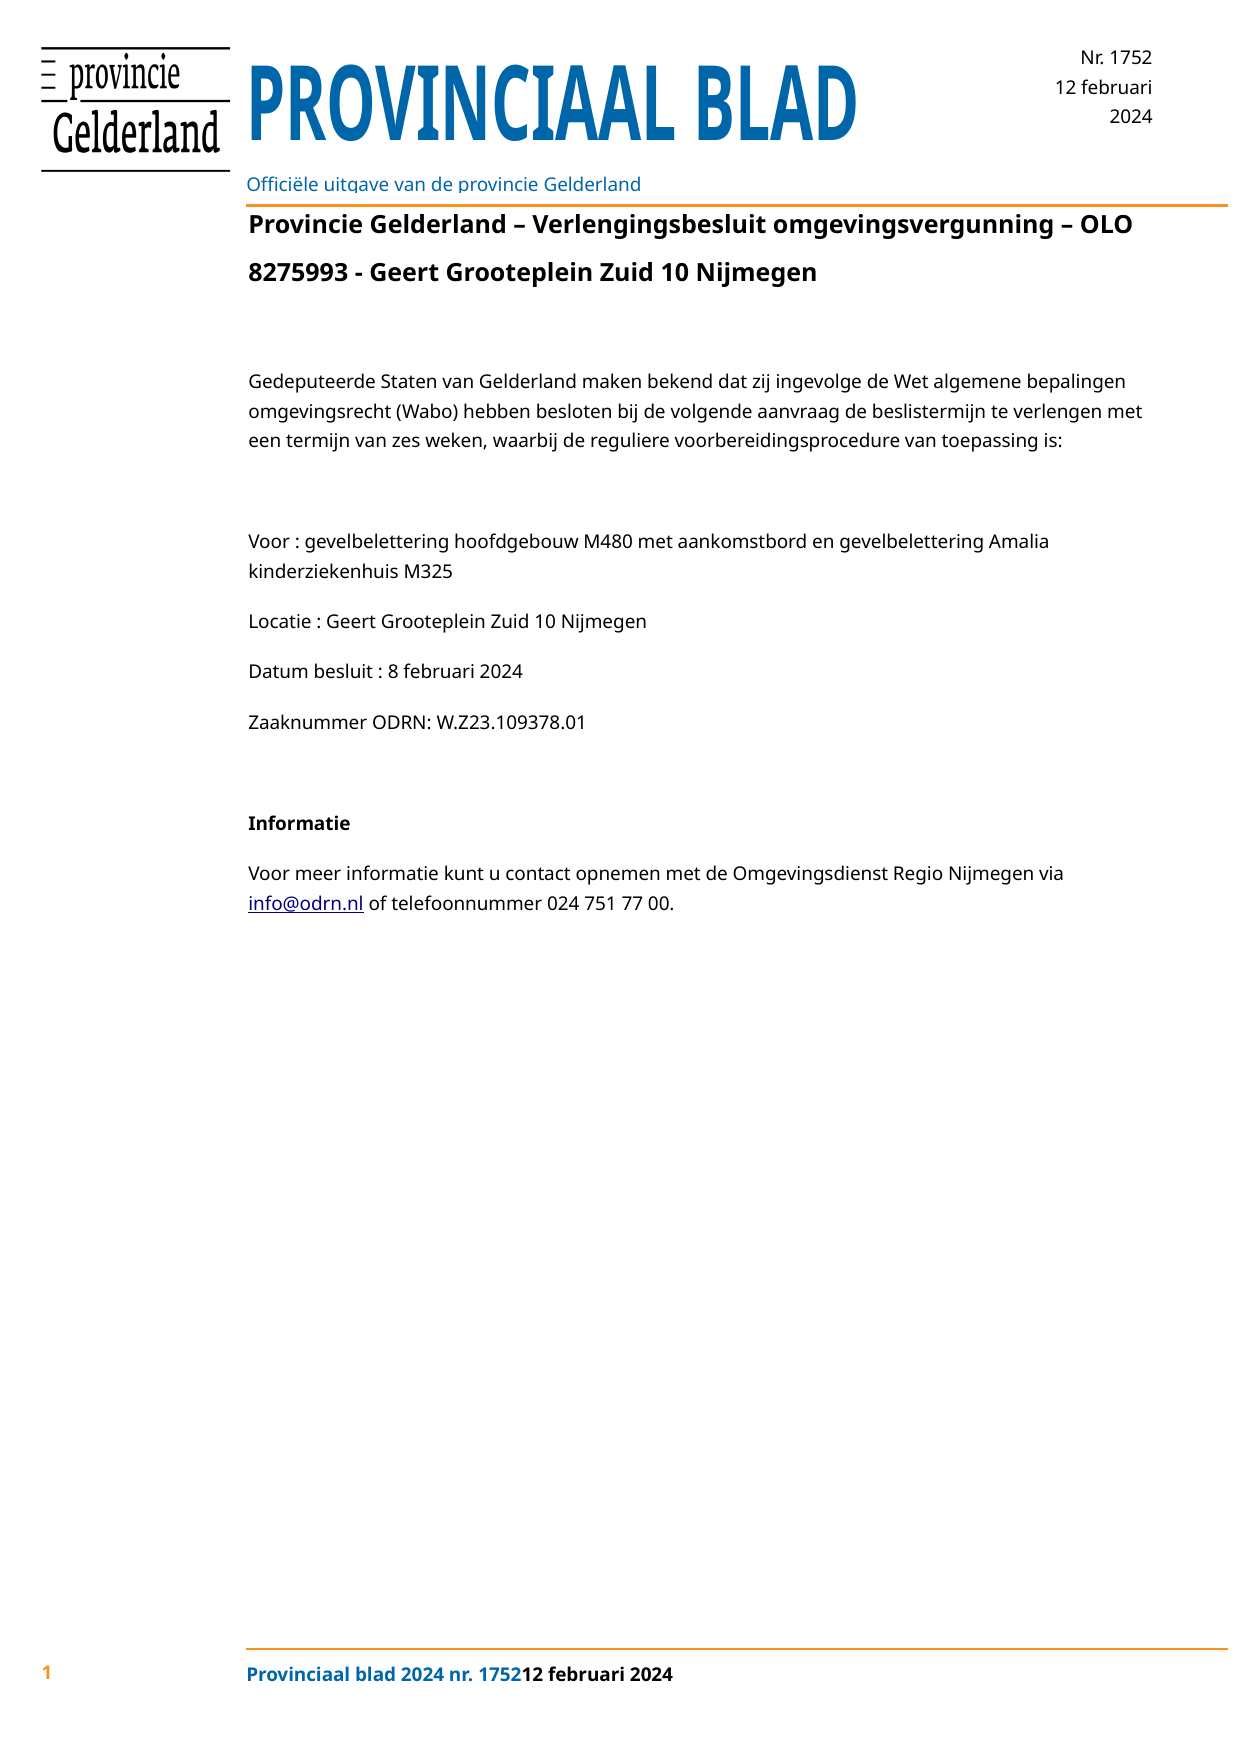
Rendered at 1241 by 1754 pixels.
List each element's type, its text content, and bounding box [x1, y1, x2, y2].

text Voor meer informatie kunt u contact opnemen met de Omgevingsdienst Regio Nijmegen via info@odrn.nl of telefoonnummer 024 751 77 00. [248, 860, 1152, 916]
picture [41, 47, 231, 172]
text Locatie : Geert Grooteplein Zuid 10 Nijmegen [248, 608, 1152, 634]
text Zaaknummer ODRN: W.Z23.109378.01 [248, 709, 1152, 735]
text Provincie Gelderland – Verlengingsbesluit omgevingsvergunning – OLO 8275993 - Geert Grooteplein Zuid 10 Nijmegen [248, 207, 1152, 288]
text Voor : gevelbelettering hoofdgebouw M480 met aankomstbord en gevelbelettering Amalia kinderziekenhuis M325 [248, 528, 1152, 584]
text Informatie [248, 810, 1152, 836]
text Datum besluit : 8 februari 2024 [248, 659, 1152, 684]
text Gedeputeerde Staten van Gelderland maken bekend dat zij ingevolge de Wet algemene bepalingen omgevingsrecht (Wabo) hebben besloten bij de volgende aanvraag de beslistermijn te verlengen met een termijn van zes weken, waarbij de reguliere voorbereidingsprocedure van toepassing is: [248, 368, 1152, 453]
